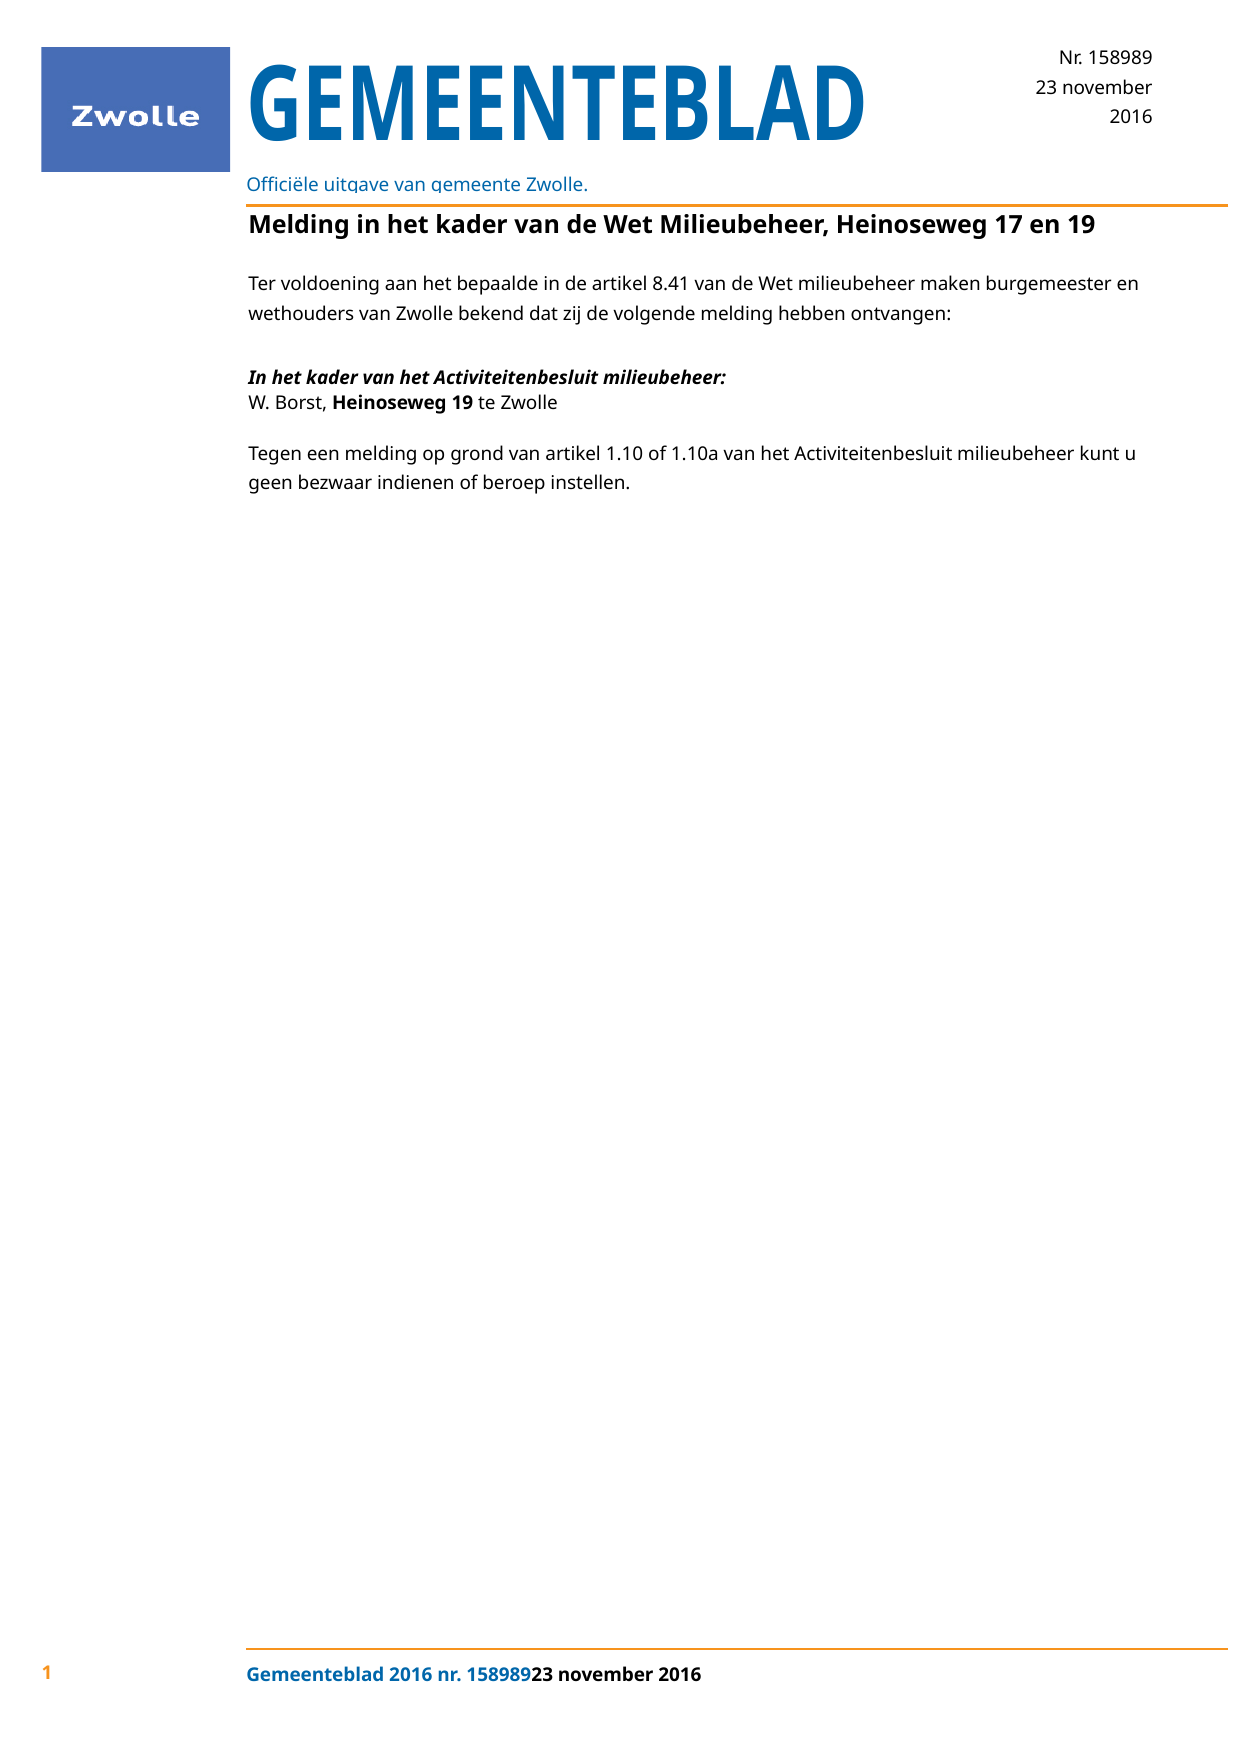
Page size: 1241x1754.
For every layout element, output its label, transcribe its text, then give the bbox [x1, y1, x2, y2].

text In het kader van het Activiteitenbesluit milieubeheer: [248, 364, 1152, 389]
text W. Borst, Heinoseweg 19 te Zwolle [248, 389, 1152, 415]
text Ter voldoening aan het bepaalde in de artikel 8.41 van de Wet milieubeheer maken burgemeester en wethouders van Zwolle bekend dat zij de volgende melding hebben ontvangen: [248, 270, 1152, 326]
text Tegen een melding op grond van artikel 1.10 of 1.10a van het Activiteitenbesluit milieubeheer kunt u geen bezwaar indienen of beroep instellen. [248, 440, 1152, 495]
text Melding in het kader van de Wet Milieubeheer, Heinoseweg 17 en 19 [248, 207, 1152, 241]
picture [41, 47, 231, 172]
